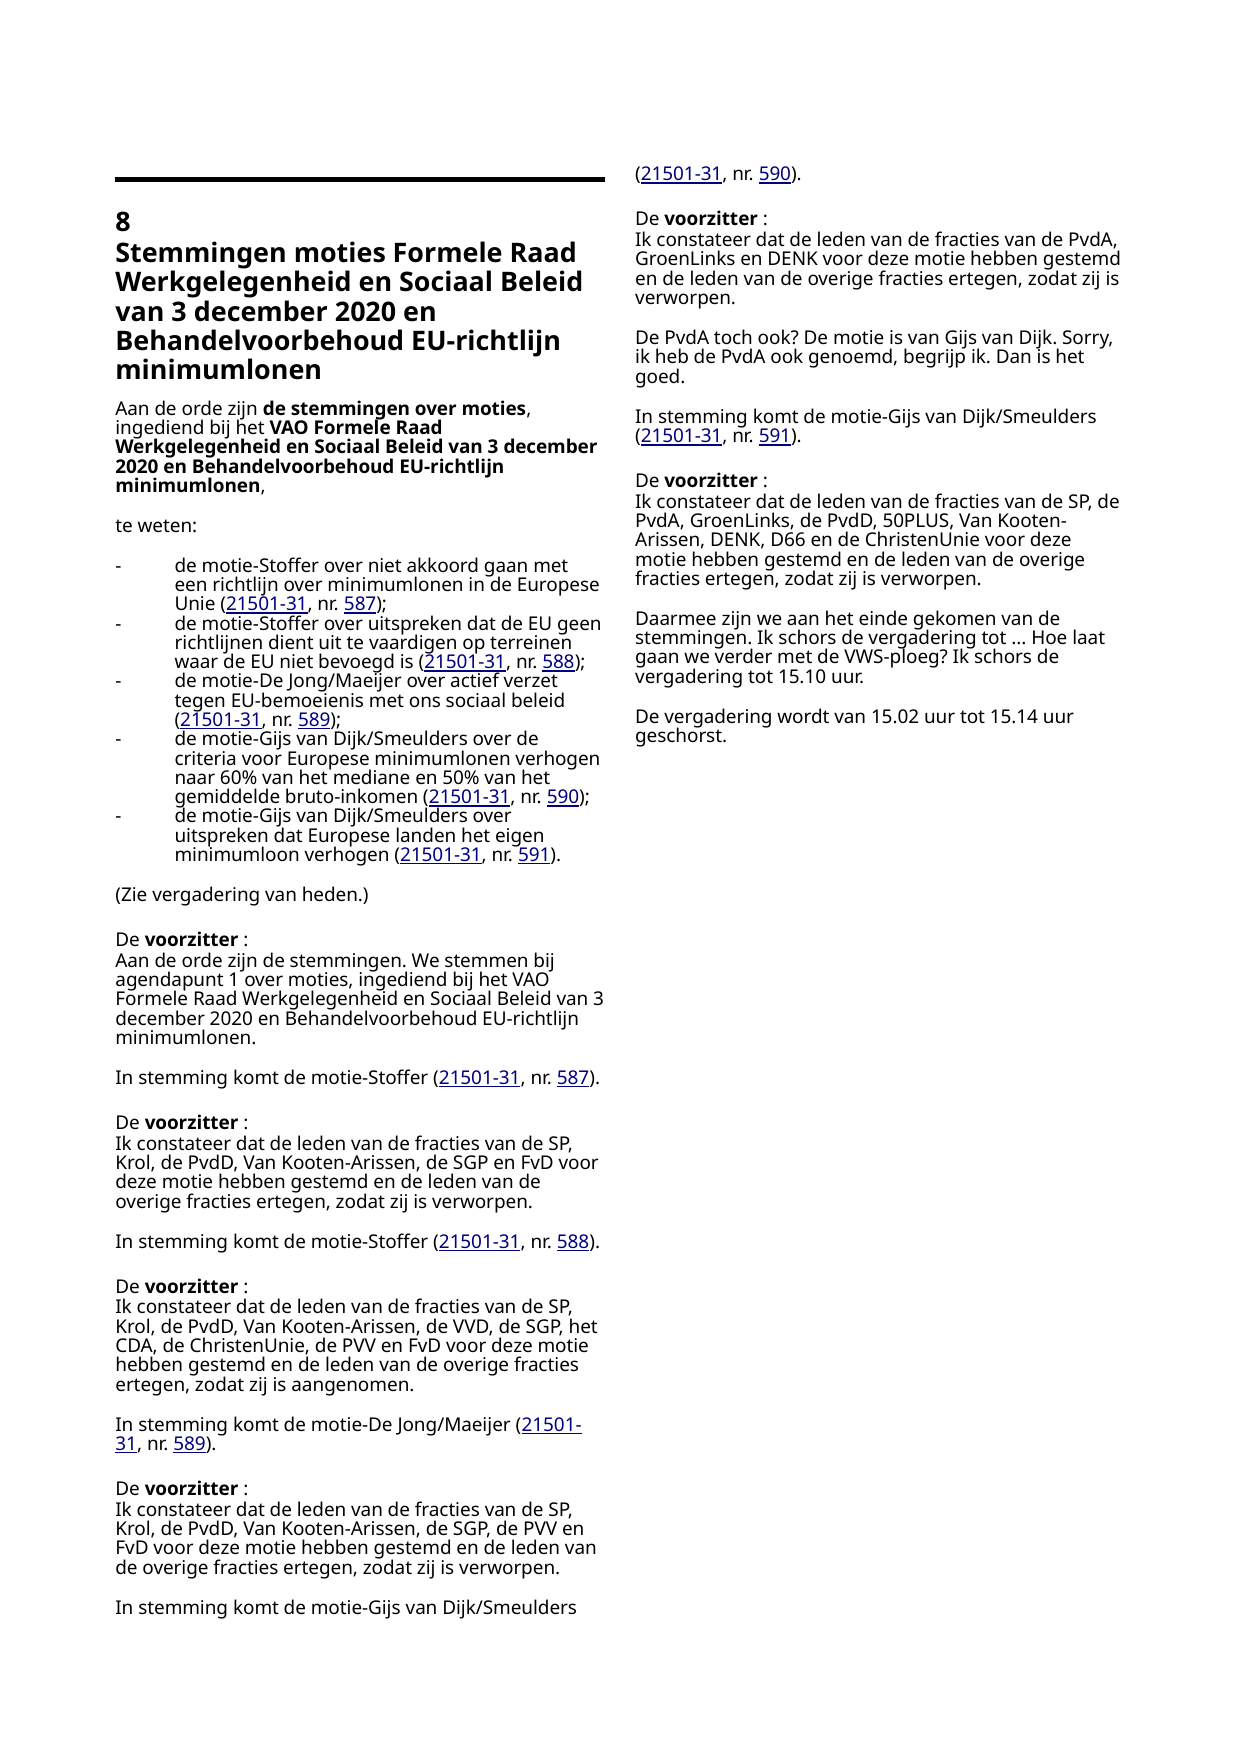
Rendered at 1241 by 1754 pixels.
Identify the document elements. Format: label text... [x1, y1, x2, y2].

text De voorzitter : [635, 467, 1125, 493]
text De voorzitter : [115, 926, 605, 952]
text In stemming komt de motie-De Jong/Maeijer (21501-31, nr. 589). [115, 1416, 605, 1454]
text In stemming komt de motie-Gijs van Dijk/Smeulders (21501-31, nr. 591). [635, 408, 1125, 446]
text In stemming komt de motie-Gijs van Dijk/Smeulders [115, 1599, 605, 1618]
text De voorzitter : [115, 1475, 605, 1501]
text te weten: [115, 517, 605, 536]
text Ik constateer dat de leden van de fracties van de SP, de PvdA, GroenLinks, de PvdD, 50PLUS, Van Kooten-Arissen, DENK, D66 en de ChristenUnie voor deze motie hebben gestemd en de leden van de overige fracties ertegen, zodat zij is verworpen. [635, 493, 1125, 589]
text 8 [115, 203, 605, 239]
text In stemming komt de motie-Stoffer (21501-31, nr. 587). [115, 1069, 605, 1088]
text Ik constateer dat de leden van de fracties van de SP, Krol, de PvdD, Van Kooten-Arissen, de VVD, de SGP, het CDA, de ChristenUnie, de PVV en FvD voor deze motie hebben gestemd en de leden van de overige fracties ertegen, zodat zij is aangenomen. [115, 1298, 605, 1395]
text Stemmingen moties Formele Raad Werkgelegenheid en Sociaal Beleid van 3 december 2020 en Behandelvoorbehoud EU-richtlijn minimumlonen [115, 239, 605, 400]
text De voorzitter : [635, 205, 1125, 231]
text De vergadering wordt van 15.02 uur tot 15.14 uur geschorst. [635, 708, 1125, 746]
list de motie-Stoffer over uitspreken dat de EU geen richtlijnen dient uit te vaardigen op terreinen waar de EU niet bevoegd is (21501-31, nr. 588); [115, 615, 605, 672]
list de motie-Gijs van Dijk/Smeulders over uitspreken dat Europese landen het eigen minimumloon verhogen (21501-31, nr. 591). [115, 807, 605, 865]
text Aan de orde zijn de stemmingen over moties, ingediend bij het VAO Formele Raad Werkgelegenheid en Sociaal Beleid van 3 december 2020 en Behandelvoorbehoud EU-richtlijn minimumlonen, [115, 400, 605, 496]
text (Zie vergadering van heden.) [115, 886, 605, 905]
text Ik constateer dat de leden van de fracties van de SP, Krol, de PvdD, Van Kooten-Arissen, de SGP en FvD voor deze motie hebben gestemd en de leden van de overige fracties ertegen, zodat zij is verworpen. [115, 1135, 605, 1212]
text (21501-31, nr. 590). [635, 165, 1125, 184]
text Aan de orde zijn de stemmingen. We stemmen bij agendapunt 1 over moties, ingediend bij het VAO Formele Raad Werkgelegenheid en Sociaal Beleid van 3 december 2020 en Behandelvoorbehoud EU-richtlijn minimumlonen. [115, 952, 605, 1048]
list de motie-Gijs van Dijk/Smeulders over de criteria voor Europese minimumlonen verhogen naar 60% van het mediane en 50% van het gemiddelde bruto-inkomen (21501-31, nr. 590); [115, 730, 605, 807]
text De voorzitter : [115, 1109, 605, 1135]
text De voorzitter : [115, 1273, 605, 1298]
text Ik constateer dat de leden van de fracties van de SP, Krol, de PvdD, Van Kooten-Arissen, de SGP, de PVV en FvD voor deze motie hebben gestemd en de leden van de overige fracties ertegen, zodat zij is verworpen. [115, 1501, 605, 1578]
list de motie-Stoffer over niet akkoord gaan met een richtlijn over minimumlonen in de Europese Unie (21501-31, nr. 587); [115, 557, 605, 615]
text Ik constateer dat de leden van de fracties van de PvdA, GroenLinks en DENK voor deze motie hebben gestemd en de leden van de overige fracties ertegen, zodat zij is verworpen. [635, 231, 1125, 308]
text In stemming komt de motie-Stoffer (21501-31, nr. 588). [115, 1233, 605, 1252]
list de motie-De Jong/Maeijer over actief verzet tegen EU-bemoeienis met ons sociaal beleid (21501-31, nr. 589); [115, 672, 605, 730]
text Daarmee zijn we aan het einde gekomen van de stemmingen. Ik schors de vergadering tot ... Hoe laat gaan we verder met de VWS-ploeg? Ik schors de vergadering tot 15.10 uur. [635, 610, 1125, 687]
text De PvdA toch ook? De motie is van Gijs van Dijk. Sorry, ik heb de PvdA ook genoemd, begrijp ik. Dan is het goed. [635, 329, 1125, 387]
